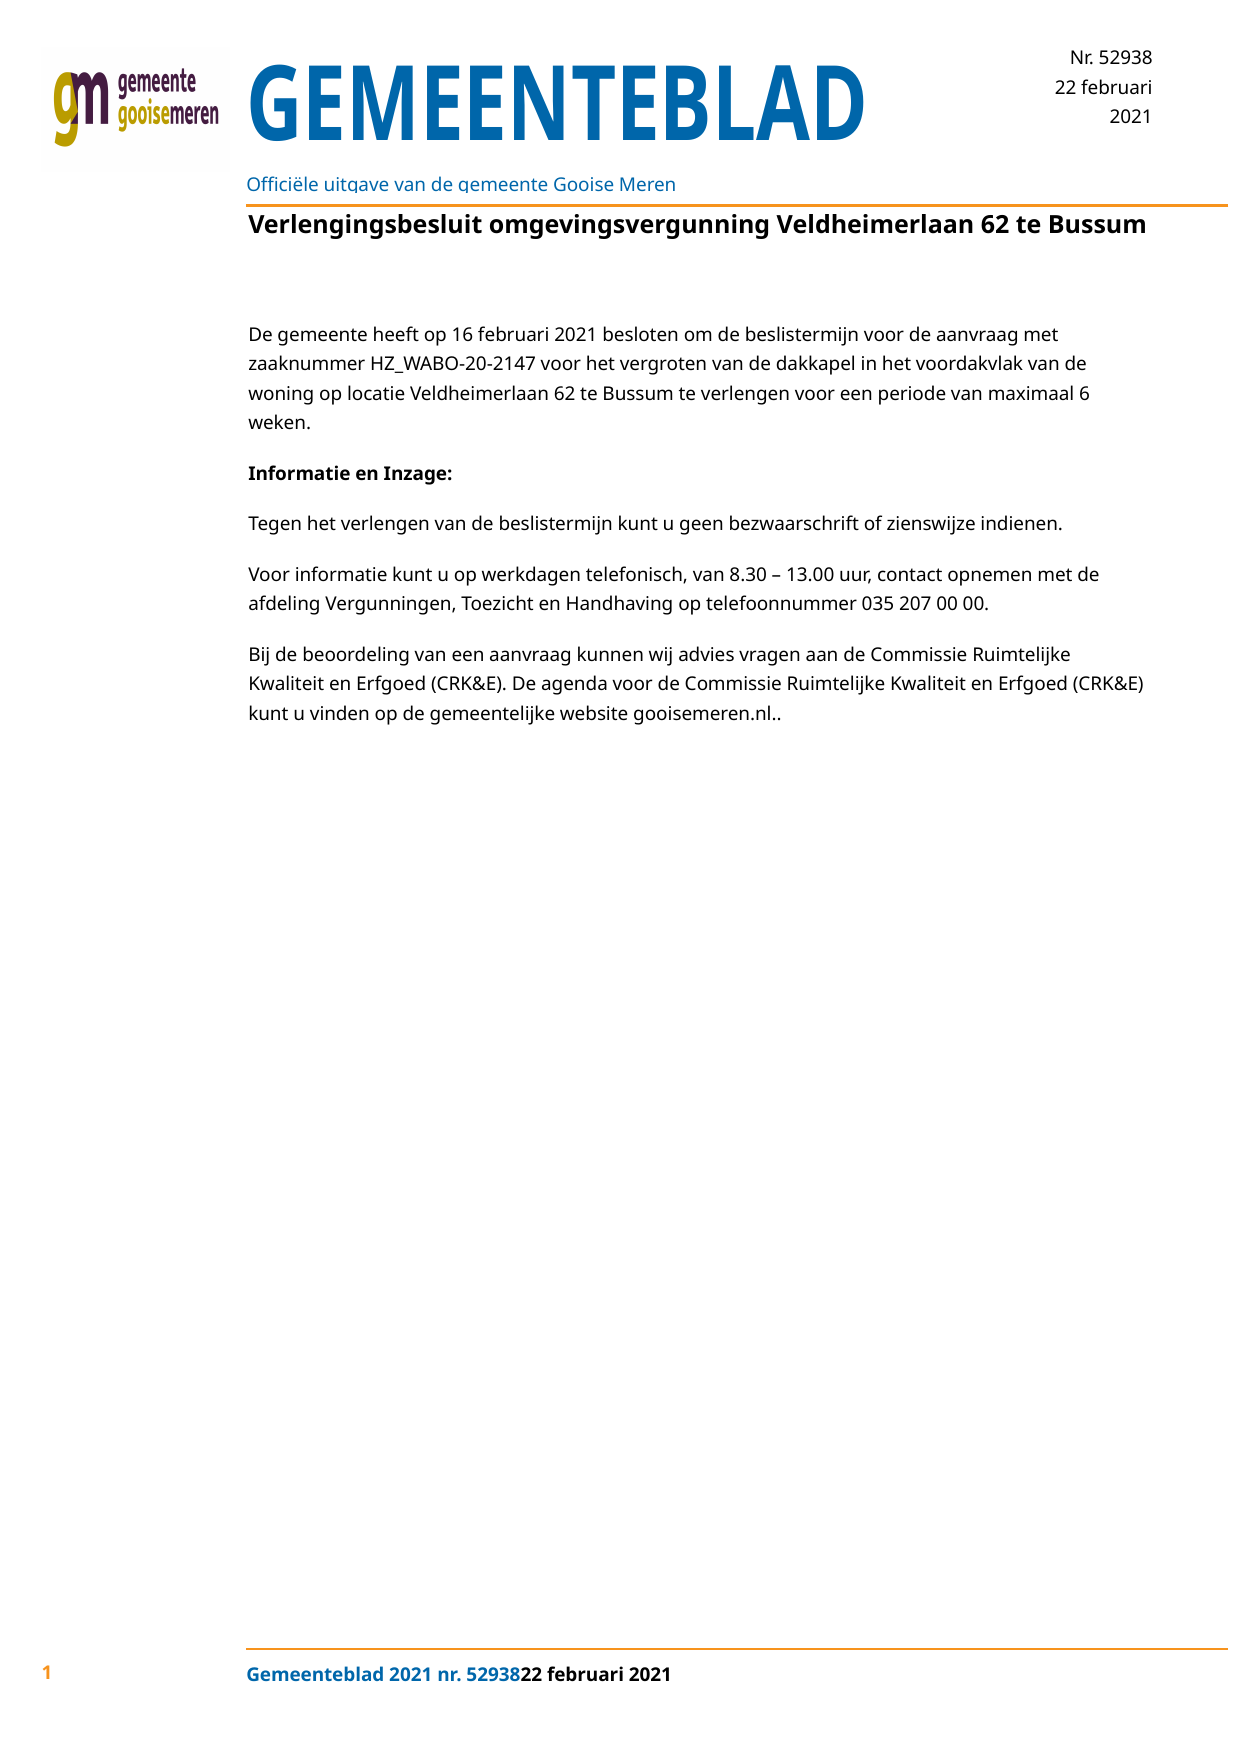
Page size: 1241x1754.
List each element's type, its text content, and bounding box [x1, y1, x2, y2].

text Bij de beoordeling van een aanvraag kunnen wij advies vragen aan de Commissie Ruimtelijke Kwaliteit en Erfgoed (CRK&E). De agenda voor de Commissie Ruimtelijke Kwaliteit en Erfgoed (CRK&E) kunt u vinden op de gemeentelijke website gooisemeren.nl.. [248, 641, 1152, 726]
text Informatie en Inzage: [248, 460, 1152, 486]
text Verlengingsbesluit omgevingsvergunning Veldheimerlaan 62 te Bussum [248, 207, 1152, 241]
text De gemeente heeft op 16 februari 2021 besloten om de beslistermijn voor de aanvraag met zaaknummer HZ_WABO-20-2147 voor het vergroten van de dakkapel in het voordakvlak van de woning op locatie Veldheimerlaan 62 te Bussum te verlengen voor een periode van maximaal 6 weken. [248, 321, 1152, 435]
text Voor informatie kunt u op werkdagen telefonisch, van 8.30 – 13.00 uur, contact opnemen met de afdeling Vergunningen, Toezicht en Handhaving op telefoonnummer 035 207 00 00. [248, 561, 1152, 616]
text Tegen het verlengen van de beslistermijn kunt u geen bezwaarschrift of zienswijze indienen. [248, 510, 1152, 536]
picture [41, 47, 231, 172]
